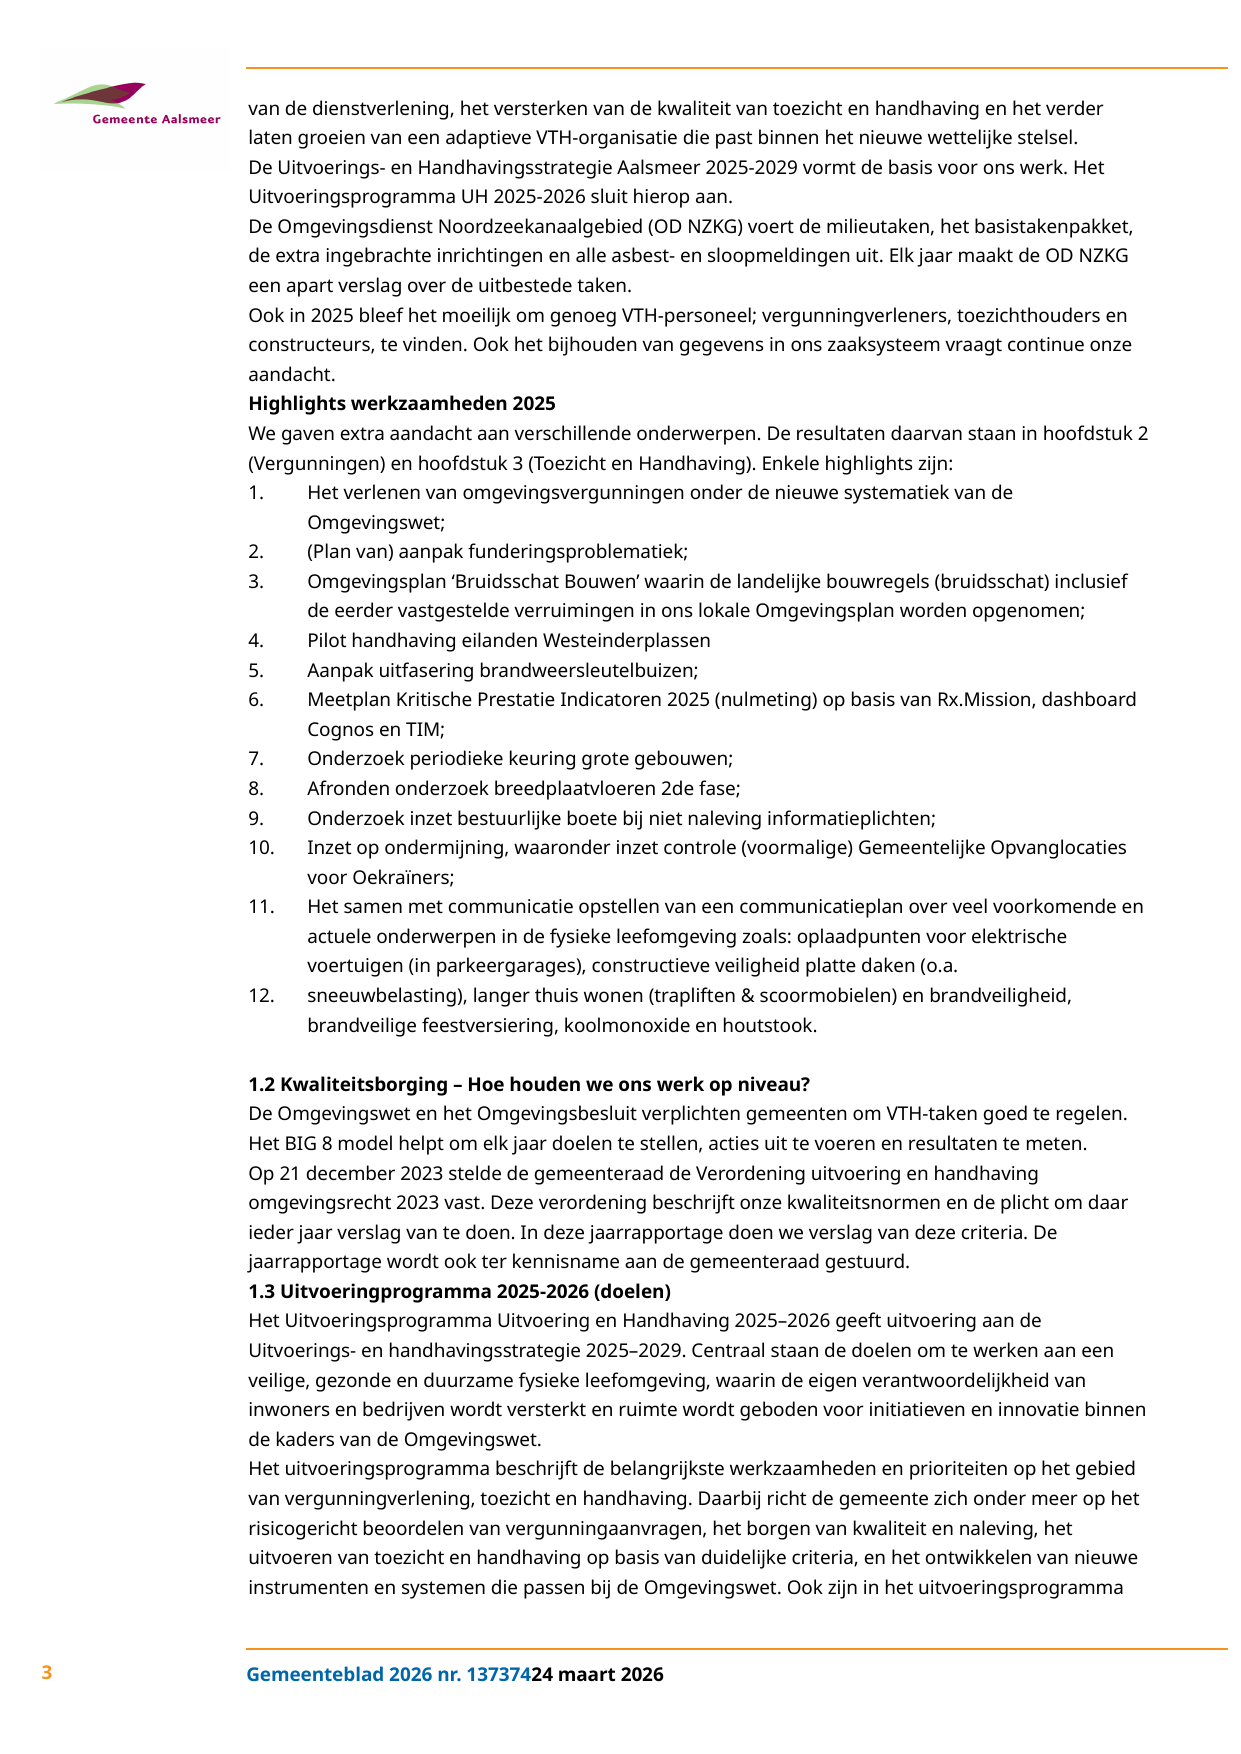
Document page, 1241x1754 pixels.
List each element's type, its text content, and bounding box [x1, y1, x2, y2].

list Pilot handhaving eilanden Westeinderplassen [248, 627, 1152, 653]
list Meetplan Kritische Prestatie Indicatoren 2025 (nulmeting) op basis van Rx.Mission, dashboard Cognos en TIM; [248, 686, 1152, 742]
text We gaven extra aandacht aan verschillende onderwerpen. De resultaten daarvan staan in hoofdstuk 2 (Vergunningen) en hoofdstuk 3 (Toezicht en Handhaving). Enkele highlights zijn: [248, 420, 1152, 476]
list Aanpak uitfasering brandweersleutelbuizen; [248, 657, 1152, 683]
text De Uitvoerings- en Handhavingsstrategie Aalsmeer 2025-2029 vormt de basis voor ons werk. Het Uitvoeringsprogramma UH 2025-2026 sluit hierop aan. [248, 154, 1152, 209]
list Omgevingsplan ‘Bruidsschat Bouwen’ waarin de landelijke bouwregels (bruidsschat) inclusief de eerder vastgestelde verruimingen in ons lokale Omgevingsplan worden opgenomen; [248, 568, 1152, 623]
text Op 21 december 2023 stelde de gemeenteraad de Verordening uitvoering en handhaving omgevingsrecht 2023 vast. Deze verordening beschrijft onze kwaliteitsnormen en de plicht om daar ieder jaar verslag van te doen. In deze jaarrapportage doen we verslag van deze criteria. De jaarrapportage wordt ook ter kennisname aan de gemeenteraad gestuurd. [248, 1160, 1152, 1274]
list Afronden onderzoek breedplaatvloeren 2de fase; [248, 775, 1152, 801]
list Inzet op ondermijning, waaronder inzet controle (voormalige) Gemeentelijke Opvanglocaties voor Oekraïners; [248, 834, 1152, 890]
text De Omgevingsdienst Noordzeekanaalgebied (OD NZKG) voert de milieutaken, het basistakenpakket, de extra ingebrachte inrichtingen en alle asbest- en sloopmeldingen uit. Elk jaar maakt de OD NZKG een apart verslag over de uitbestede taken. [248, 213, 1152, 298]
text De Omgevingswet en het Omgevingsbesluit verplichten gemeenten om VTH-taken goed te regelen. Het BIG 8 model helpt om elk jaar doelen te stellen, acties uit te voeren en resultaten te meten. [248, 1101, 1152, 1156]
list sneeuwbelasting), langer thuis wonen (trapliften & scoormobielen) en brandveiligheid, brandveilige feestversiering, koolmonoxide en houtstook. [248, 982, 1152, 1038]
list (Plan van) aanpak funderingsproblematiek; [248, 538, 1152, 564]
picture [41, 47, 231, 172]
list Onderzoek periodieke keuring grote gebouwen; [248, 746, 1152, 771]
text Het Uitvoeringsprogramma Uitvoering en Handhaving 2025–2026 geeft uitvoering aan de Uitvoerings- en handhavingsstrategie 2025–2029. Centraal staan de doelen om te werken aan een veilige, gezonde en duurzame fysieke leefomgeving, waarin de eigen verantwoordelijkheid van inwoners en bedrijven wordt versterkt en ruimte wordt geboden voor initiatieven en innovatie binnen de kaders van de Omgevingswet. [248, 1308, 1152, 1452]
list Onderzoek inzet bestuurlijke boete bij niet naleving informatieplichten; [248, 805, 1152, 831]
text 1.2 Kwaliteitsborging – Hoe houden we ons werk op niveau? [248, 1071, 1152, 1097]
text Het uitvoeringsprogramma beschrijft de belangrijkste werkzaamheden en prioriteiten op het gebied van vergunningverlening, toezicht en handhaving. Daarbij richt de gemeente zich onder meer op het risicogericht beoordelen van vergunningaanvragen, het borgen van kwaliteit en naleving, het uitvoeren van toezicht en handhaving op basis van duidelijke criteria, en het ontwikkelen van nieuwe instrumenten en systemen die passen bij de Omgevingswet. Ook zijn in het uitvoeringsprogramma [248, 1456, 1152, 1600]
text Ook in 2025 bleef het moeilijk om genoeg VTH-personeel; vergunningverleners, toezichthouders en constructeurs, te vinden. Ook het bijhouden van gegevens in ons zaaksysteem vraagt continue onze aandacht. [248, 302, 1152, 387]
text Highlights werkzaamheden 2025 [248, 391, 1152, 416]
list Het samen met communicatie opstellen van een communicatieplan over veel voorkomende en actuele onderwerpen in de fysieke leefomgeving zoals: oplaadpunten voor elektrische voertuigen (in parkeergarages), constructieve veiligheid platte daken (o.a. [248, 893, 1152, 978]
text 1.3 Uitvoeringprogramma 2025-2026 (doelen) [248, 1278, 1152, 1304]
text van de dienstverlening, het versterken van de kwaliteit van toezicht en handhaving en het verder laten groeien van een adaptieve VTH-organisatie die past binnen het nieuwe wettelijke stelsel. [248, 95, 1152, 150]
list Het verlenen van omgevingsvergunningen onder de nieuwe systematiek van de Omgevingswet; [248, 479, 1152, 535]
